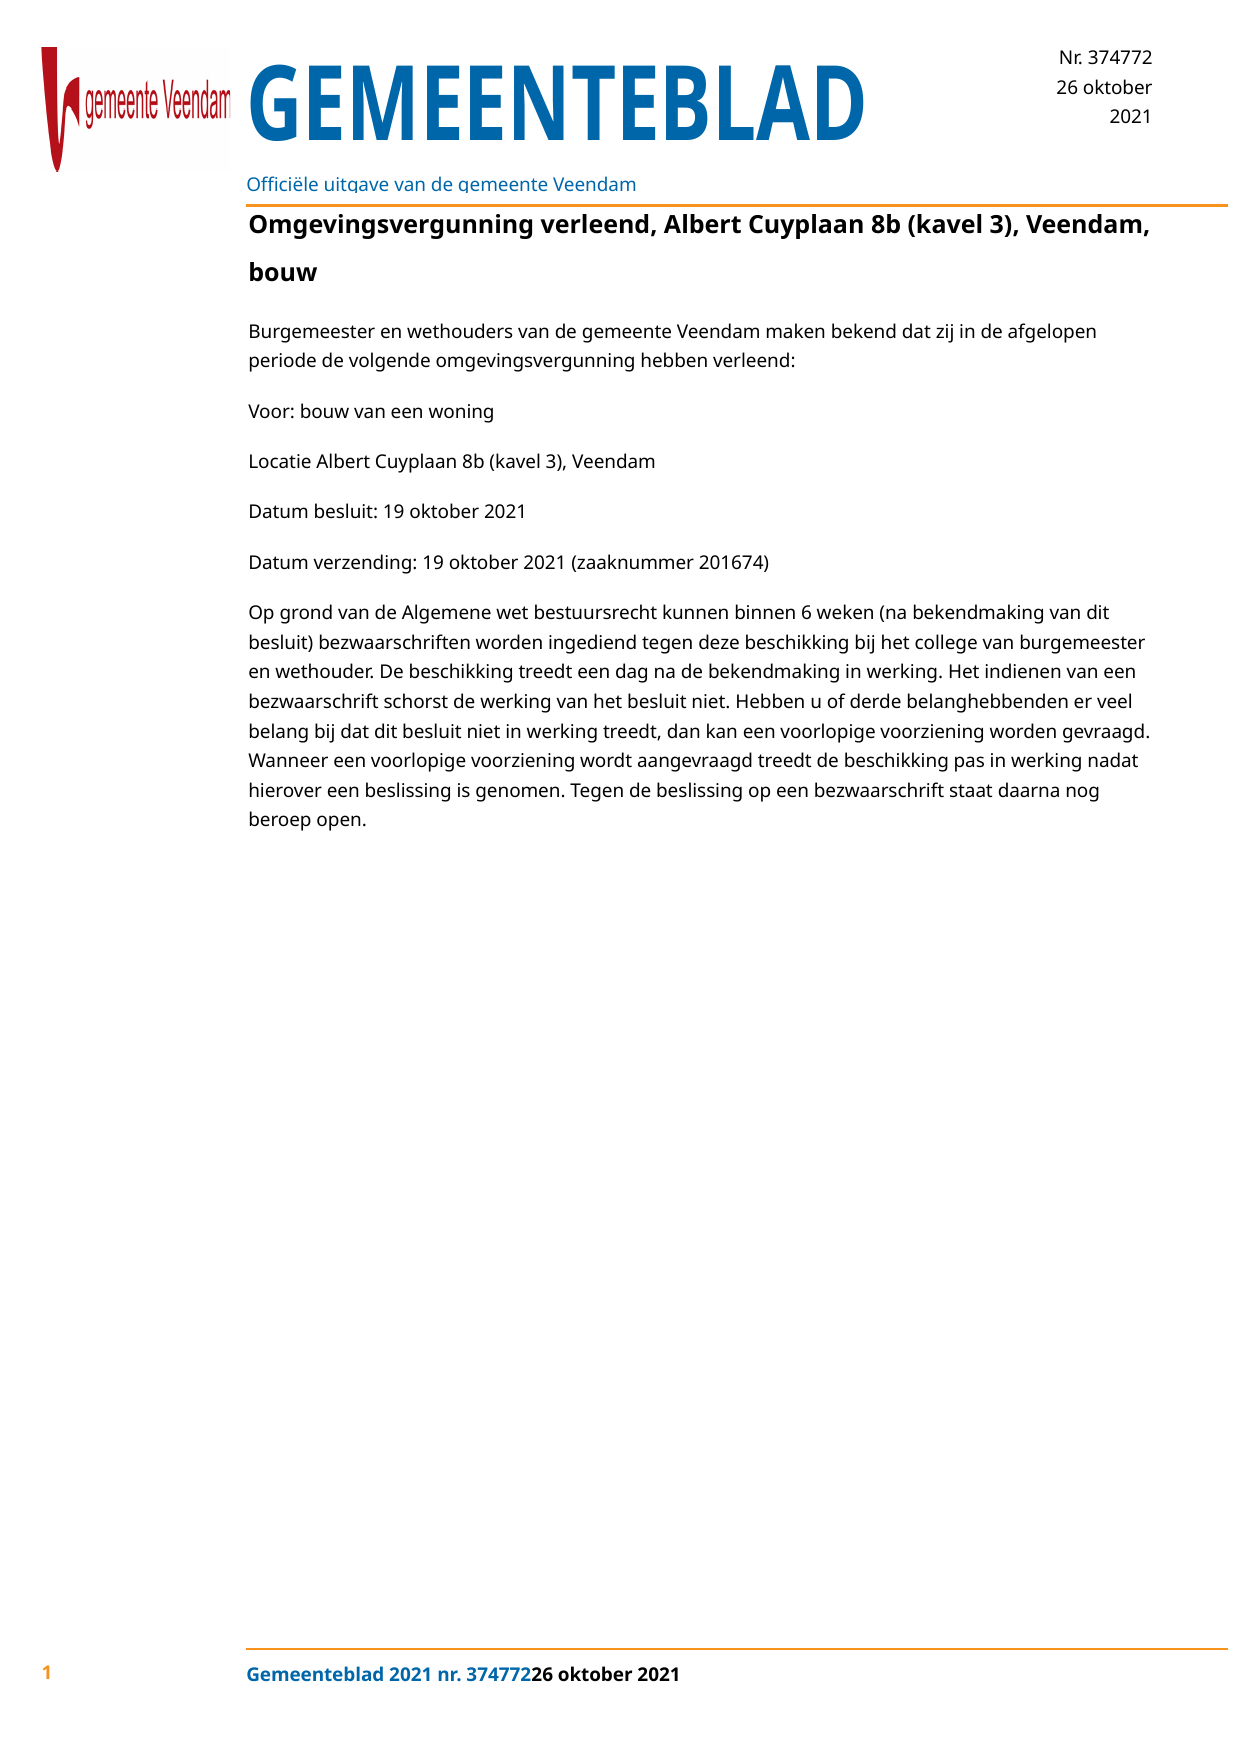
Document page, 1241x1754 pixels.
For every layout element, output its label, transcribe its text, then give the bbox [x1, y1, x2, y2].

text Locatie Albert Cuyplaan 8b (kavel 3), Veendam [248, 448, 1152, 474]
text Voor: bouw van een woning [248, 398, 1152, 424]
text Omgevingsvergunning verleend, Albert Cuyplaan 8b (kavel 3), Veendam, bouw [248, 207, 1152, 288]
text Datum besluit: 19 oktober 2021 [248, 499, 1152, 524]
text Datum verzending: 19 oktober 2021 (zaaknummer 201674) [248, 549, 1152, 575]
text Burgemeester en wethouders van de gemeente Veendam maken bekend dat zij in de afgelopen periode de volgende omgevingsvergunning hebben verleend: [248, 318, 1152, 373]
picture [41, 47, 231, 172]
text Op grond van de Algemene wet bestuursrecht kunnen binnen 6 weken (na bekendmaking van dit besluit) bezwaarschriften worden ingediend tegen deze beschikking bij het college van burgemeester en wethouder. De beschikking treedt een dag na de bekendmaking in werking. Het indienen van een bezwaarschrift schorst de werking van het besluit niet. Hebben u of derde belanghebbenden er veel belang bij dat dit besluit niet in werking treedt, dan kan een voorlopige voorziening worden gevraagd. Wanneer een voorlopige voorziening wordt aangevraagd treedt de beschikking pas in werking nadat hierover een beslissing is genomen. Tegen de beslissing op een bezwaarschrift staat daarna nog beroep open. [248, 599, 1152, 832]
